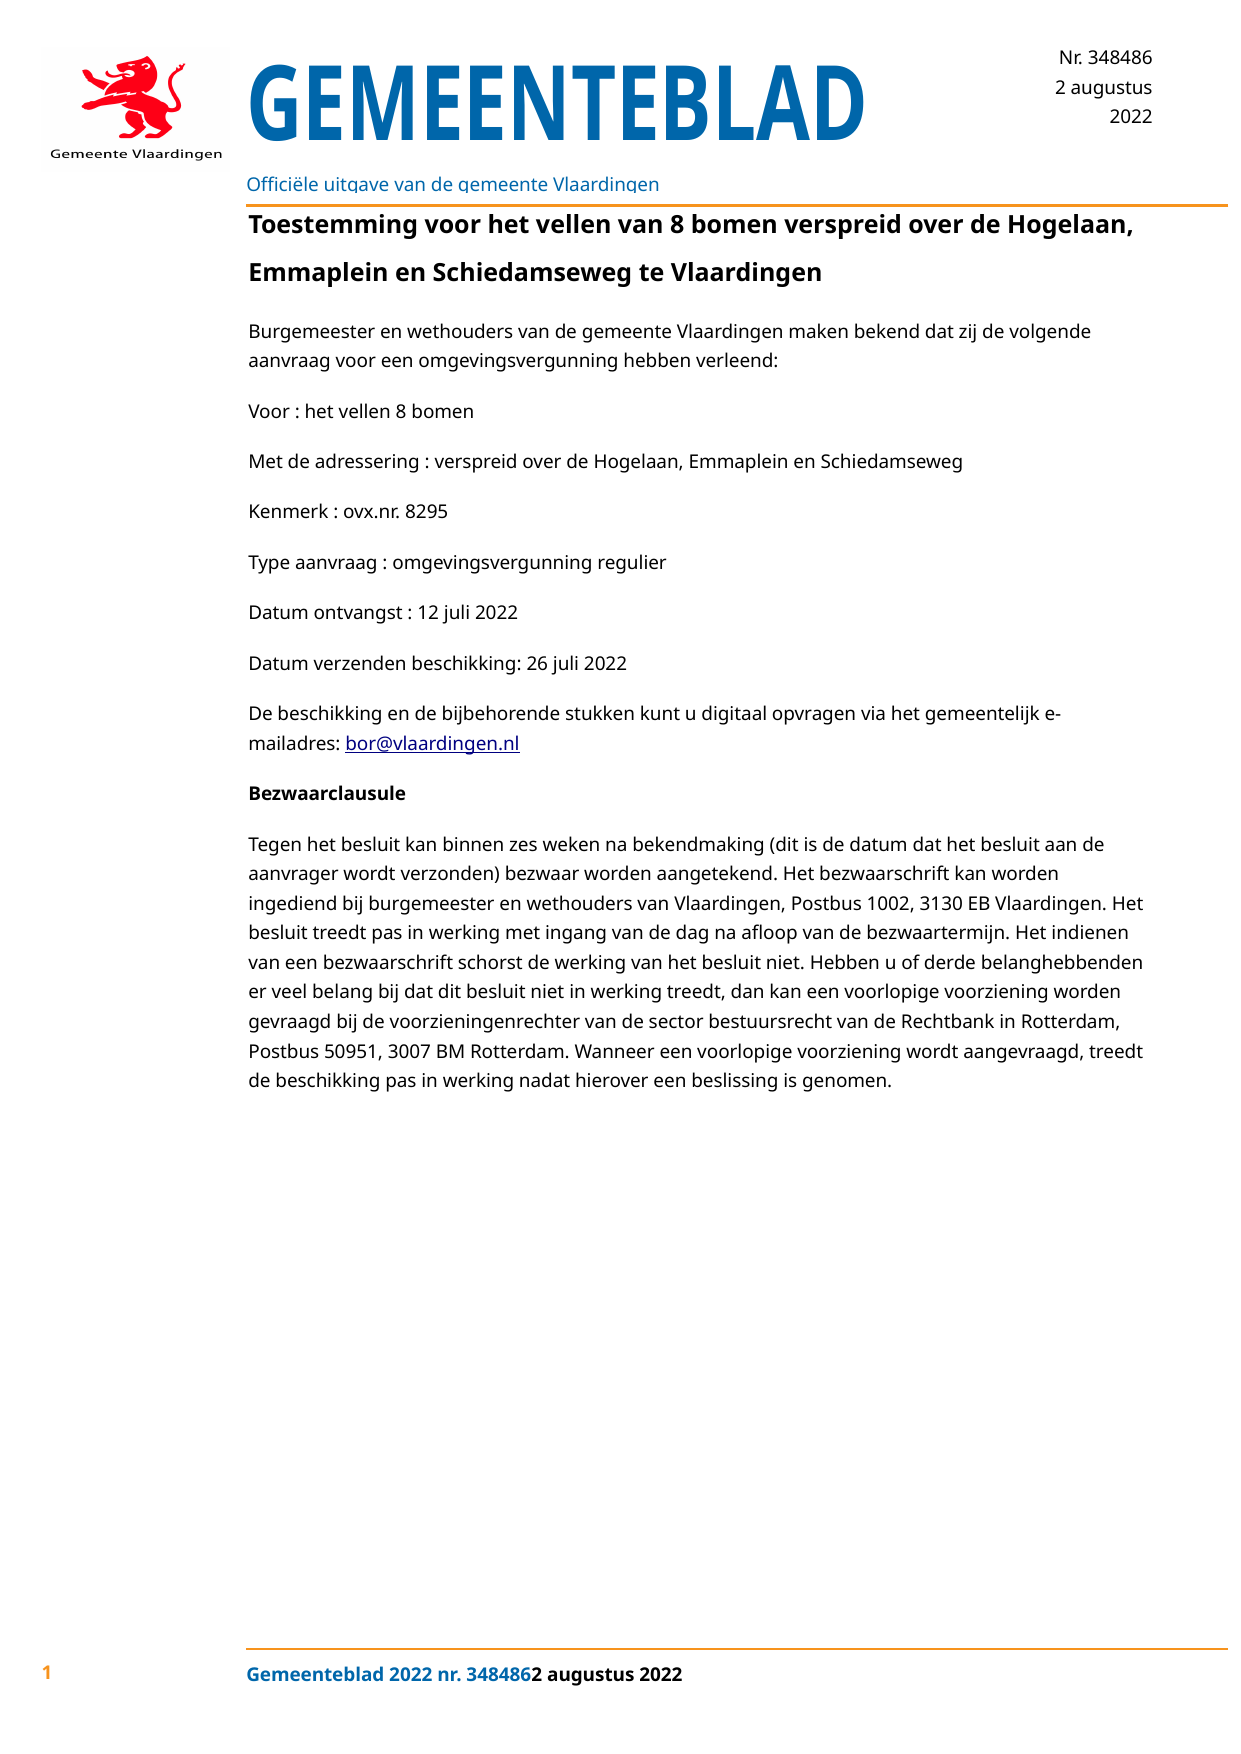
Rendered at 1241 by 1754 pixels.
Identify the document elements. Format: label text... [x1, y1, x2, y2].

text Type aanvraag : omgevingsvergunning regulier [248, 549, 1152, 575]
text Tegen het besluit kan binnen zes weken na bekendmaking (dit is de datum dat het besluit aan de aanvrager wordt verzonden) bezwaar worden aangetekend. Het bezwaarschrift kan worden ingediend bij burgemeester en wethouders van Vlaardingen, Postbus 1002, 3130 EB Vlaardingen. Het besluit treedt pas in werking met ingang van de dag na afloop van de bezwaartermijn. Het indienen van een bezwaarschrift schorst de werking van het besluit niet. Hebben u of derde belanghebbenden er veel belang bij dat dit besluit niet in werking treedt, dan kan een voorlopige voorziening worden gevraagd bij de voorzieningenrechter van de sector bestuursrecht van de Rechtbank in Rotterdam, Postbus 50951, 3007 BM Rotterdam. Wanneer een voorlopige voorziening wordt aangevraagd, treedt de beschikking pas in werking nadat hierover een beslissing is genomen. [248, 831, 1152, 1093]
text Toestemming voor het vellen van 8 bomen verspreid over de Hogelaan, Emmaplein en Schiedamseweg te Vlaardingen [248, 207, 1152, 288]
text De beschikking en de bijbehorende stukken kunt u digitaal opvragen via het gemeentelijk e-mailadres: bor@vlaardingen.nl [248, 700, 1152, 756]
picture [41, 47, 231, 172]
text Voor : het vellen 8 bomen [248, 398, 1152, 424]
text Met de adressering : verspreid over de Hogelaan, Emmaplein en Schiedamseweg [248, 448, 1152, 474]
text Kenmerk : ovx.nr. 8295 [248, 499, 1152, 524]
text Datum verzenden beschikking: 26 juli 2022 [248, 650, 1152, 676]
text Datum ontvangst : 12 juli 2022 [248, 599, 1152, 625]
text Bezwaarclausule [248, 780, 1152, 806]
text Burgemeester en wethouders van de gemeente Vlaardingen maken bekend dat zij de volgende aanvraag voor een omgevingsvergunning hebben verleend: [248, 318, 1152, 373]
